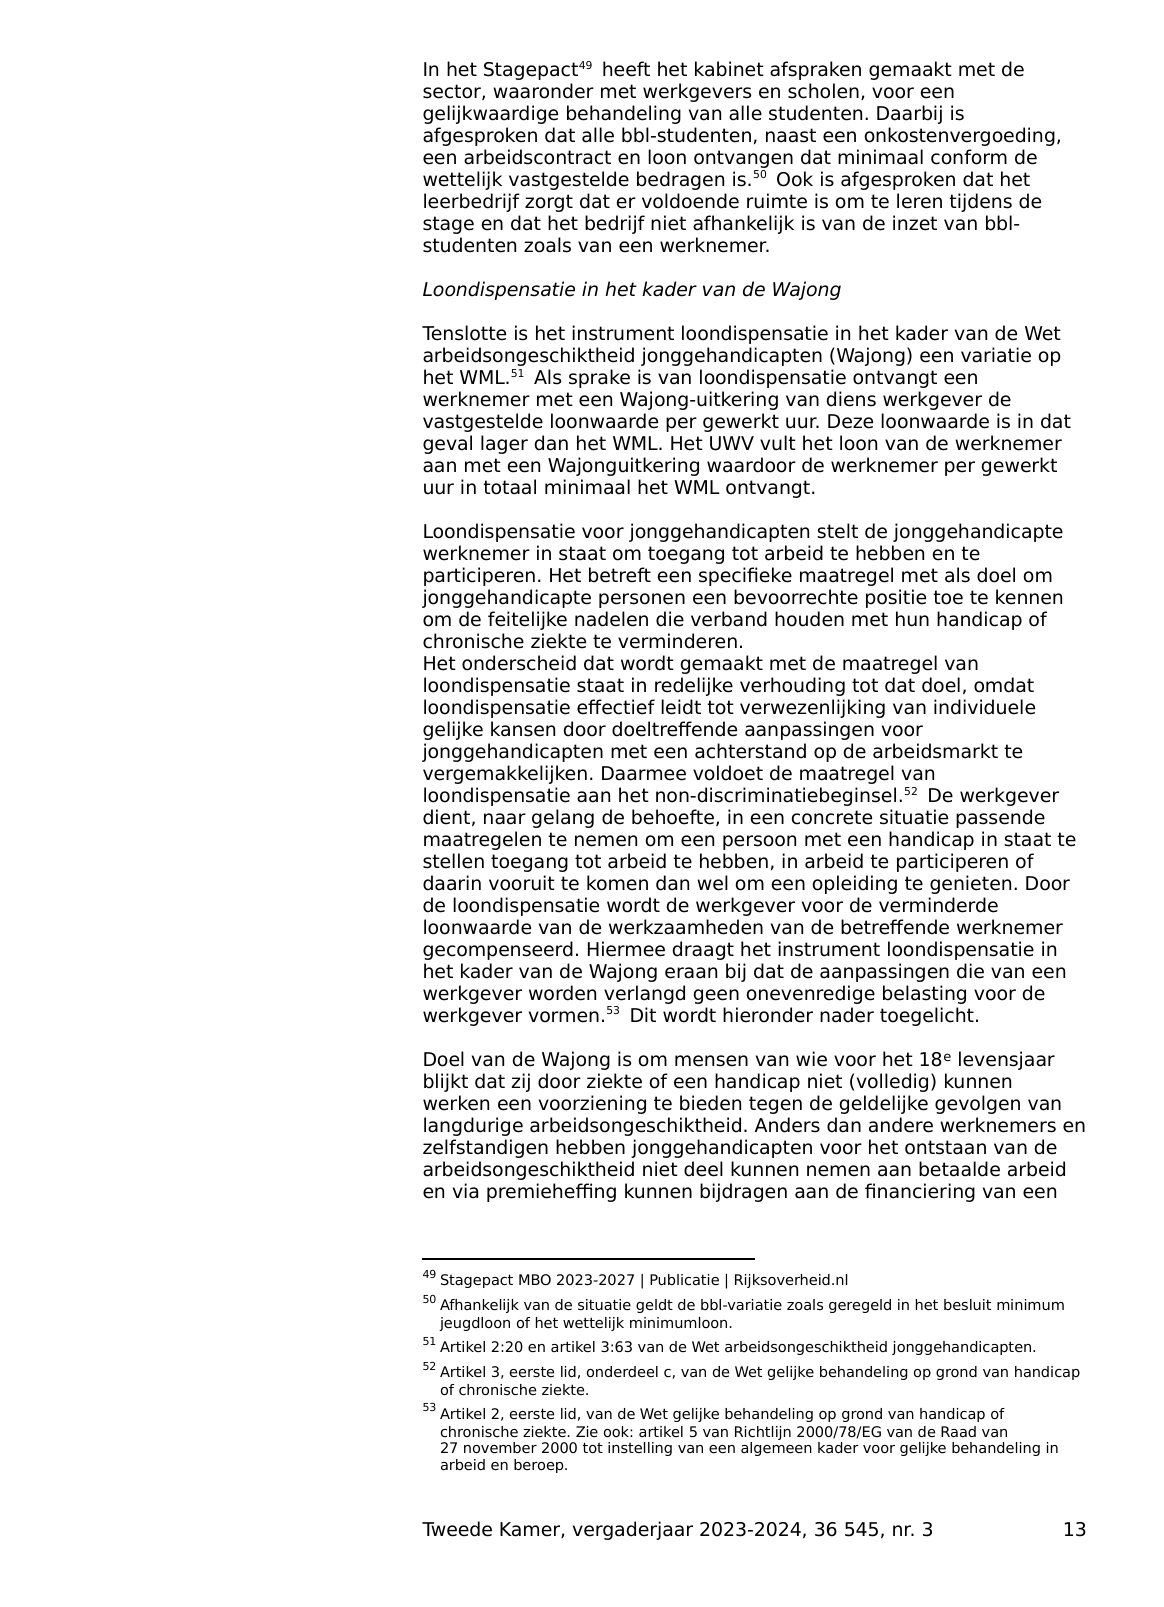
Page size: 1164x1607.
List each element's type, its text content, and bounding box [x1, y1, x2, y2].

subtitle Loondispensatie in het kader van de Wajong [422, 279, 1087, 301]
text Artikel 2:20 en artikel 3:63 van de Wet arbeidsongeschiktheid jonggehandicapten. [422, 1335, 1087, 1357]
text Tenslotte is het instrument loondispensatie in het kader van de Wet arbeidsongeschiktheid jonggehandicapten (Wajong) een variatie op het WML. Als sprake is van loondispensatie ontvangt een werknemer met een Wajong-uitkering van diens werkgever de vastgestelde loonwaarde per gewerkt uur. Deze loonwaarde is in dat geval lager dan het WML. Het UWV vult het loon van de werknemer aan met een Wajonguitkering waardoor de werknemer per gewerkt uur in totaal minimaal het WML ontvangt. [422, 323, 1087, 499]
text In het Stagepact heeft het kabinet afspraken gemaakt met de sector, waaronder met werkgevers en scholen, voor een gelijkwaardige behandeling van alle studenten. Daarbij is afgesproken dat alle bbl-studenten, naast een onkostenvergoeding, een arbeidscontract en loon ontvangen dat minimaal conform de wettelijk vastgestelde bedragen is. Ook is afgesproken dat het leerbedrijf zorgt dat er voldoende ruimte is om te leren tijdens de stage en dat het bedrijf niet afhankelijk is van de inzet van bbl-studenten zoals van een werknemer. [422, 59, 1087, 257]
text Artikel 3, eerste lid, onderdeel c, van de Wet gelijke behandeling op grond van handicap of chronische ziekte. [422, 1360, 1087, 1399]
text Loondispensatie voor jonggehandicapten stelt de jonggehandicapte werknemer in staat om toegang tot arbeid te hebben en te participeren. Het betreft een specifieke maatregel met als doel om jonggehandicapte personen een bevoorrechte positie toe te kennen om de feitelijke nadelen die verband houden met hun handicap of chronische ziekte te verminderen. [422, 521, 1087, 653]
text Afhankelijk van de situatie geldt de bbl-variatie zoals geregeld in het besluit minimum jeugdloon of het wettelijk minimumloon. [422, 1293, 1087, 1332]
text Doel van de Wajong is om mensen van wie voor het 18e levensjaar blijkt dat zij door ziekte of een handicap niet (volledig) kunnen werken een voorziening te bieden tegen de geldelijke gevolgen van langdurige arbeidsongeschiktheid. Anders dan andere werknemers en zelfstandigen hebben jonggehandicapten voor het ontstaan van de arbeidsongeschiktheid niet deel kunnen nemen aan betaalde arbeid en via premieheffing kunnen bijdragen aan de financiering van een [422, 1049, 1087, 1203]
text Artikel 2, eerste lid, van de Wet gelijke behandeling op grond van handicap of chronische ziekte. Zie ook: artikel 5 van Richtlijn 2000/78/EG van de Raad van 27 november 2000 tot instelling van een algemeen kader voor gelijke behandeling in arbeid en beroep. [422, 1402, 1087, 1474]
text Stagepact MBO 2023-2027 | Publicatie | Rijksoverheid.nl [422, 1268, 1087, 1290]
text Het onderscheid dat wordt gemaakt met de maatregel van loondispensatie staat in redelijke verhouding tot dat doel, omdat loondispensatie effectief leidt tot verwezenlijking van individuele gelijke kansen door doeltreffende aanpassingen voor jonggehandicapten met een achterstand op de arbeidsmarkt te vergemakkelijken. Daarmee voldoet de maatregel van loondispensatie aan het non-discriminatiebeginsel. De werkgever dient, naar gelang de behoefte, in een concrete situatie passende maatregelen te nemen om een persoon met een handicap in staat te stellen toegang tot arbeid te hebben, in arbeid te participeren of daarin vooruit te komen dan wel om een opleiding te genieten. Door de loondispensatie wordt de werkgever voor de verminderde loonwaarde van de werkzaamheden van de betreffende werknemer gecompenseerd. Hiermee draagt het instrument loondispensatie in het kader van de Wajong eraan bij dat de aanpassingen die van een werkgever worden verlangd geen onevenredige belasting voor de werkgever vormen. Dit wordt hieronder nader toegelicht. [422, 653, 1087, 1027]
